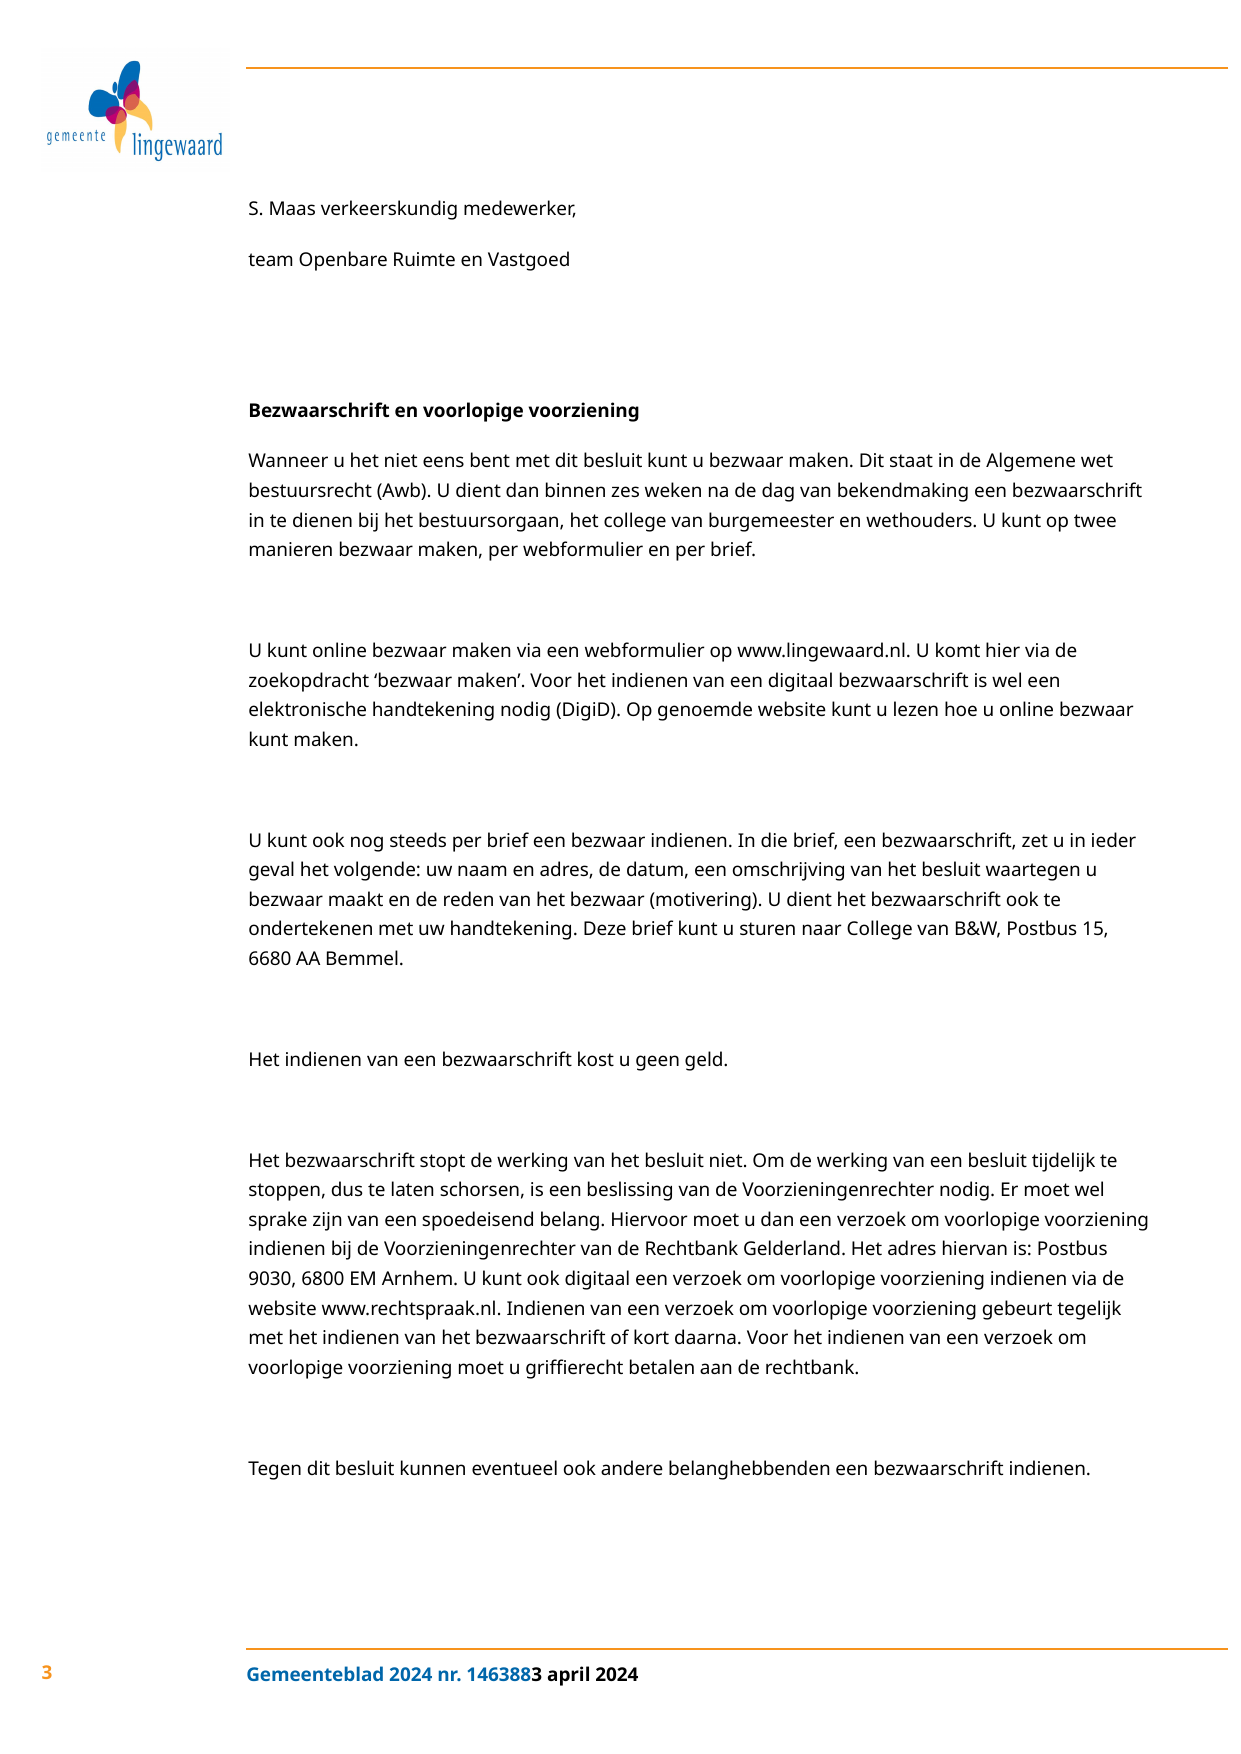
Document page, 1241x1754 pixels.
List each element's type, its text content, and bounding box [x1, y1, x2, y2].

text Bezwaarschrift en voorlopige voorziening [248, 397, 1152, 423]
text U kunt ook nog steeds per brief een bezwaar indienen. In die brief, een bezwaarschrift, zet u in ieder geval het volgende: uw naam en adres, de datum, een omschrijving van het besluit waartegen u bezwaar maakt en de reden van het bezwaar (motivering). U dient het bezwaarschrift ook te ondertekenen met uw handtekening. Deze brief kunt u sturen naar College van B&W, Postbus 15, 6680 AA Bemmel. [248, 827, 1152, 971]
text U kunt online bezwaar maken via een webformulier op www.lingewaard.nl. U komt hier via de zoekopdracht ‘bezwaar maken’. Voor het indienen van een digitaal bezwaarschrift is wel een elektronische handtekening nodig (DigiD). Op genoemde website kunt u lezen hoe u online bezwaar kunt maken. [248, 637, 1152, 752]
text Het bezwaarschrift stopt de werking van het besluit niet. Om de werking van een besluit tijdelijk te stoppen, dus te laten schorsen, is een beslissing van de Voorzieningenrechter nodig. Er moet wel sprake zijn van een spoedeisend belang. Hiervoor moet u dan een verzoek om voorlopige voorziening indienen bij de Voorzieningenrechter van de Rechtbank Gelderland. Het adres hiervan is: Postbus 9030, 6800 EM Arnhem. U kunt ook digitaal een verzoek om voorlopige voorziening indienen via de website www.rechtspraak.nl. Indienen van een verzoek om voorlopige voorziening gebeurt tegelijk met het indienen van het bezwaarschrift of kort daarna. Voor het indienen van een verzoek om voorlopige voorziening moet u griffierecht betalen aan de rechtbank. [248, 1147, 1152, 1380]
text S. Maas verkeerskundig medewerker, [248, 196, 1152, 221]
text Wanneer u het niet eens bent met dit besluit kunt u bezwaar maken. Dit staat in de Algemene wet bestuursrecht (Awb). U dient dan binnen zes weken na de dag van bekendmaking een bezwaarschrift in te dienen bij het bestuursorgaan, het college van burgemeester en wethouders. U kunt op twee manieren bezwaar maken, per webformulier en per brief. [248, 448, 1152, 562]
text team Openbare Ruimte en Vastgoed [248, 246, 1152, 272]
text Tegen dit besluit kunnen eventueel ook andere belanghebbenden een bezwaarschrift indienen. [248, 1455, 1152, 1481]
picture [41, 47, 231, 172]
text Het indienen van een bezwaarschrift kost u geen geld. [248, 1046, 1152, 1072]
